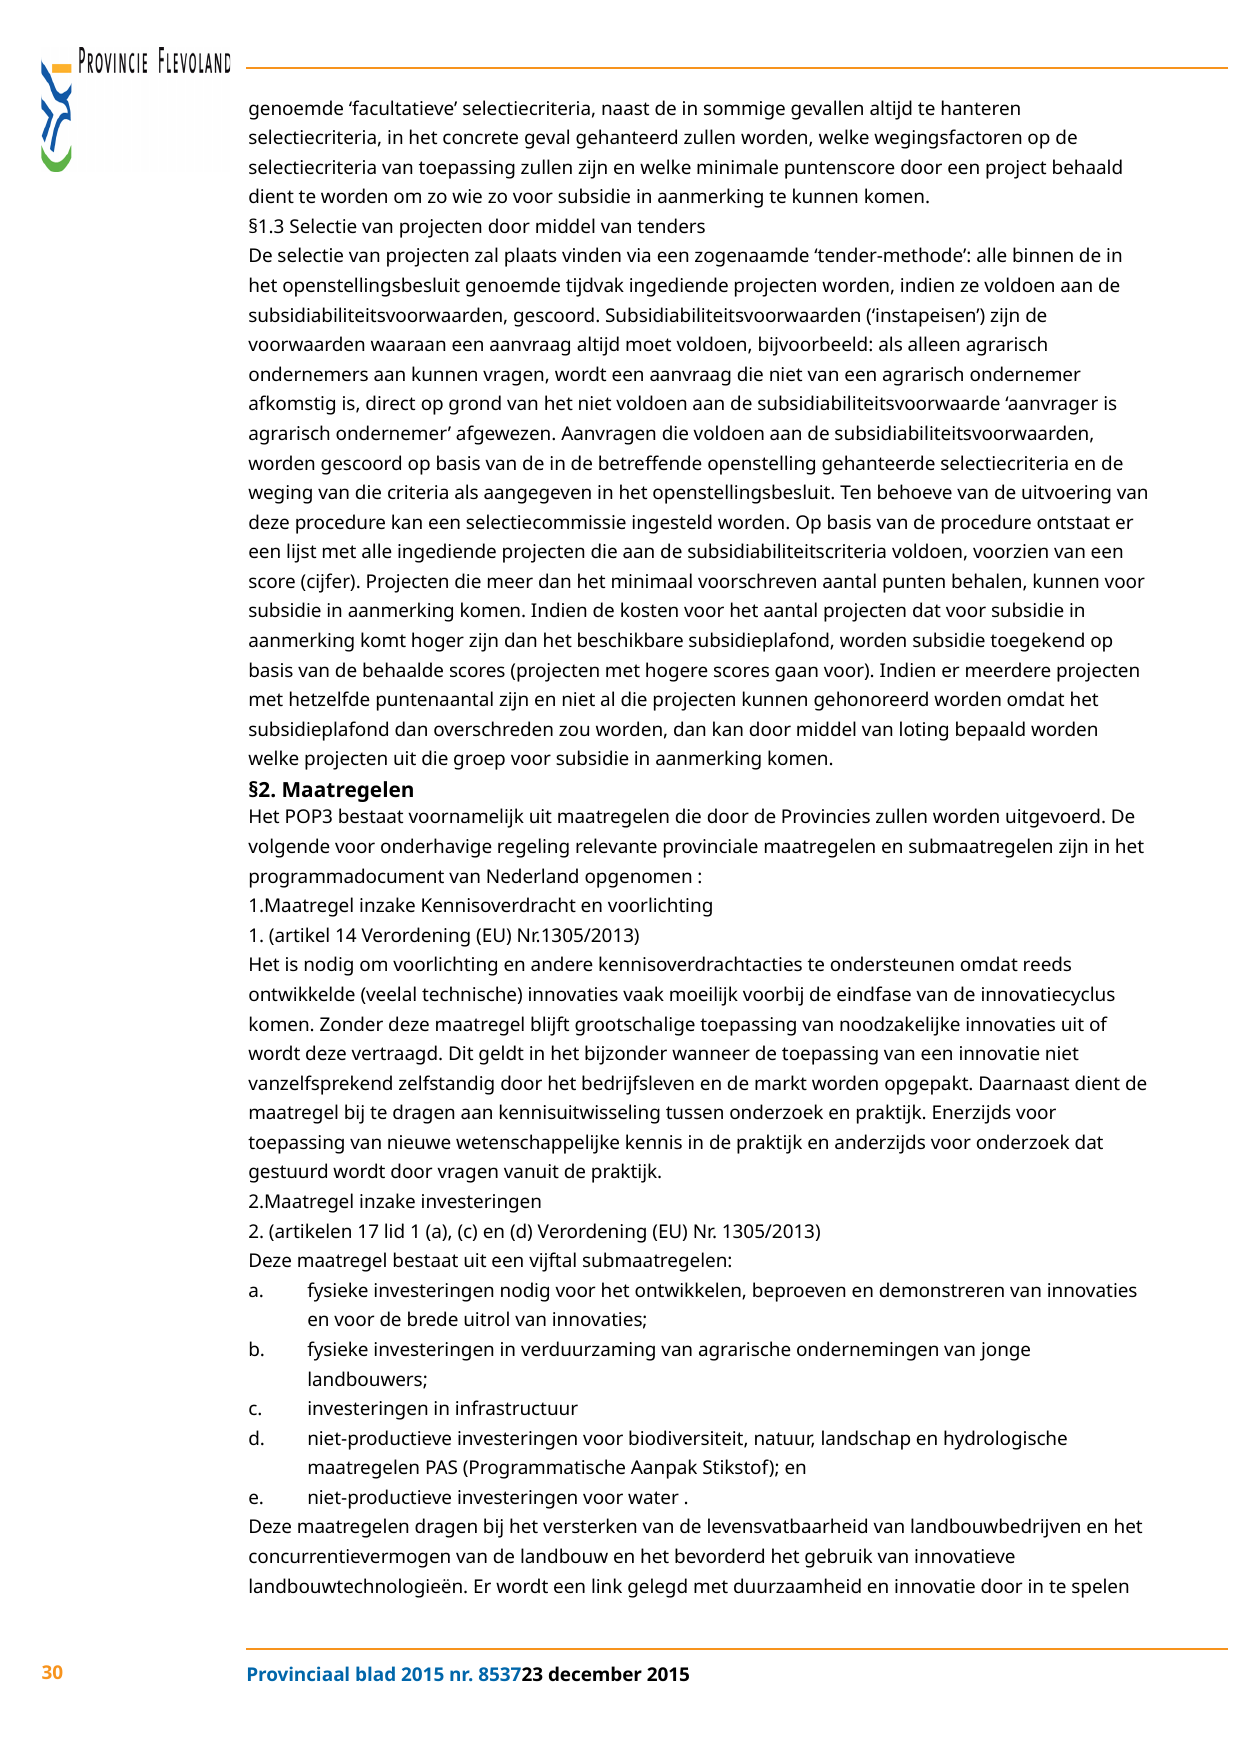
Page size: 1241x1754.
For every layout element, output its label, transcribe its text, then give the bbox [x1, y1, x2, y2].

picture [41, 47, 231, 172]
text genoemde ‘facultatieve’ selectiecriteria, naast de in sommige gevallen altijd te hanteren selectiecriteria, in het concrete geval gehanteerd zullen worden, welke wegingsfactoren op de selectiecriteria van toepassing zullen zijn en welke minimale puntenscore door een project behaald dient te worden om zo wie zo voor subsidie in aanmerking te kunnen komen. [248, 95, 1152, 209]
text Deze maatregelen dragen bij het versterken van de levensvatbaarheid van landbouwbedrijven en het concurrentievermogen van de landbouw en het bevorderd het gebruik van innovatieve landbouwtechnologieën. Er wordt een link gelegd met duurzaamheid en innovatie door in te spelen [248, 1514, 1152, 1598]
text 1. (artikel 14 Verordening (EU) Nr.1305/2013) [248, 922, 1152, 948]
text 2. (artikelen 17 lid 1 (a), (c) en (d) Verordening (EU) Nr. 1305/2013) [248, 1218, 1152, 1243]
text Deze maatregel bestaat uit een vijftal submaatregelen: [248, 1247, 1152, 1273]
text §1.3 Selectie van projecten door middel van tenders [248, 213, 1152, 239]
text Het POP3 bestaat voornamelijk uit maatregelen die door de Provincies zullen worden uitgevoerd. De volgende voor onderhavige regeling relevante provinciale maatregelen en submaatregelen zijn in het programmadocument van Nederland opgenomen : [248, 804, 1152, 888]
list niet-productieve investeringen voor biodiversiteit, natuur, landschap en hydrologische maatregelen PAS (Programmatische Aanpak Stikstof); en [248, 1425, 1152, 1480]
list fysieke investeringen in verduurzaming van agrarische ondernemingen van jonge landbouwers; [248, 1336, 1152, 1391]
text De selectie van projecten zal plaats vinden via een zogenaamde ‘tender-methode’: alle binnen de in het openstellingsbesluit genoemde tijdvak ingediende projecten worden, indien ze voldoen aan de subsidiabiliteitsvoorwaarden, gescoord. Subsidiabiliteitsvoorwaarden (‘instapeisen’) zijn de voorwaarden waaraan een aanvraag altijd moet voldoen, bijvoorbeeld: als alleen agrarisch ondernemers aan kunnen vragen, wordt een aanvraag die niet van een agrarisch ondernemer afkomstig is, direct op grond van het niet voldoen aan de subsidiabiliteitsvoorwaarde ‘aanvrager is agrarisch ondernemer’ afgewezen. Aanvragen die voldoen aan de subsidiabiliteitsvoorwaarden, worden gescoord op basis van de in de betreffende openstelling gehanteerde selectiecriteria en de weging van die criteria als aangegeven in het openstellingsbesluit. Ten behoeve van de uitvoering van deze procedure kan een selectiecommissie ingesteld worden. Op basis van de procedure ontstaat er een lijst met alle ingediende projecten die aan de subsidiabiliteitscriteria voldoen, voorzien van een score (cijfer). Projecten die meer dan het minimaal voorschreven aantal punten behalen, kunnen voor subsidie in aanmerking komen. Indien de kosten voor het aantal projecten dat voor subsidie in aanmerking komt hoger zijn dan het beschikbare subsidieplafond, worden subsidie toegekend op basis van de behaalde scores (projecten met hogere scores gaan voor). Indien er meerdere projecten met hetzelfde puntenaantal zijn en niet al die projecten kunnen gehonoreerd worden omdat het subsidieplafond dan overschreden zou worden, dan kan door middel van loting bepaald worden welke projecten uit die groep voor subsidie in aanmerking komen. [248, 243, 1152, 771]
list fysieke investeringen nodig voor het ontwikkelen, beproeven en demonstreren van innovaties en voor de brede uitrol van innovaties; [248, 1277, 1152, 1332]
text Het is nodig om voorlichting en andere kennisoverdrachtacties te ondersteunen omdat reeds ontwikkelde (veelal technische) innovaties vaak moeilijk voorbij de eindfase van de innovatiecyclus komen. Zonder deze maatregel blijft grootschalige toepassing van noodzakelijke innovaties uit of wordt deze vertraagd. Dit geldt in het bijzonder wanneer de toepassing van een innovatie niet vanzelfsprekend zelfstandig door het bedrijfsleven en de markt worden opgepakt. Daarnaast dient de maatregel bij te dragen aan kennisuitwisseling tussen onderzoek en praktijk. Enerzijds voor toepassing van nieuwe wetenschappelijke kennis in de praktijk en anderzijds voor onderzoek dat gestuurd wordt door vragen vanuit de praktijk. [248, 952, 1152, 1184]
text 2.Maatregel inzake investeringen [248, 1188, 1152, 1214]
text §2. Maatregelen [248, 775, 1152, 804]
text 1.Maatregel inzake Kennisoverdracht en voorlichting [248, 892, 1152, 918]
list investeringen in infrastructuur [248, 1395, 1152, 1421]
list niet-productieve investeringen voor water . [248, 1484, 1152, 1510]
